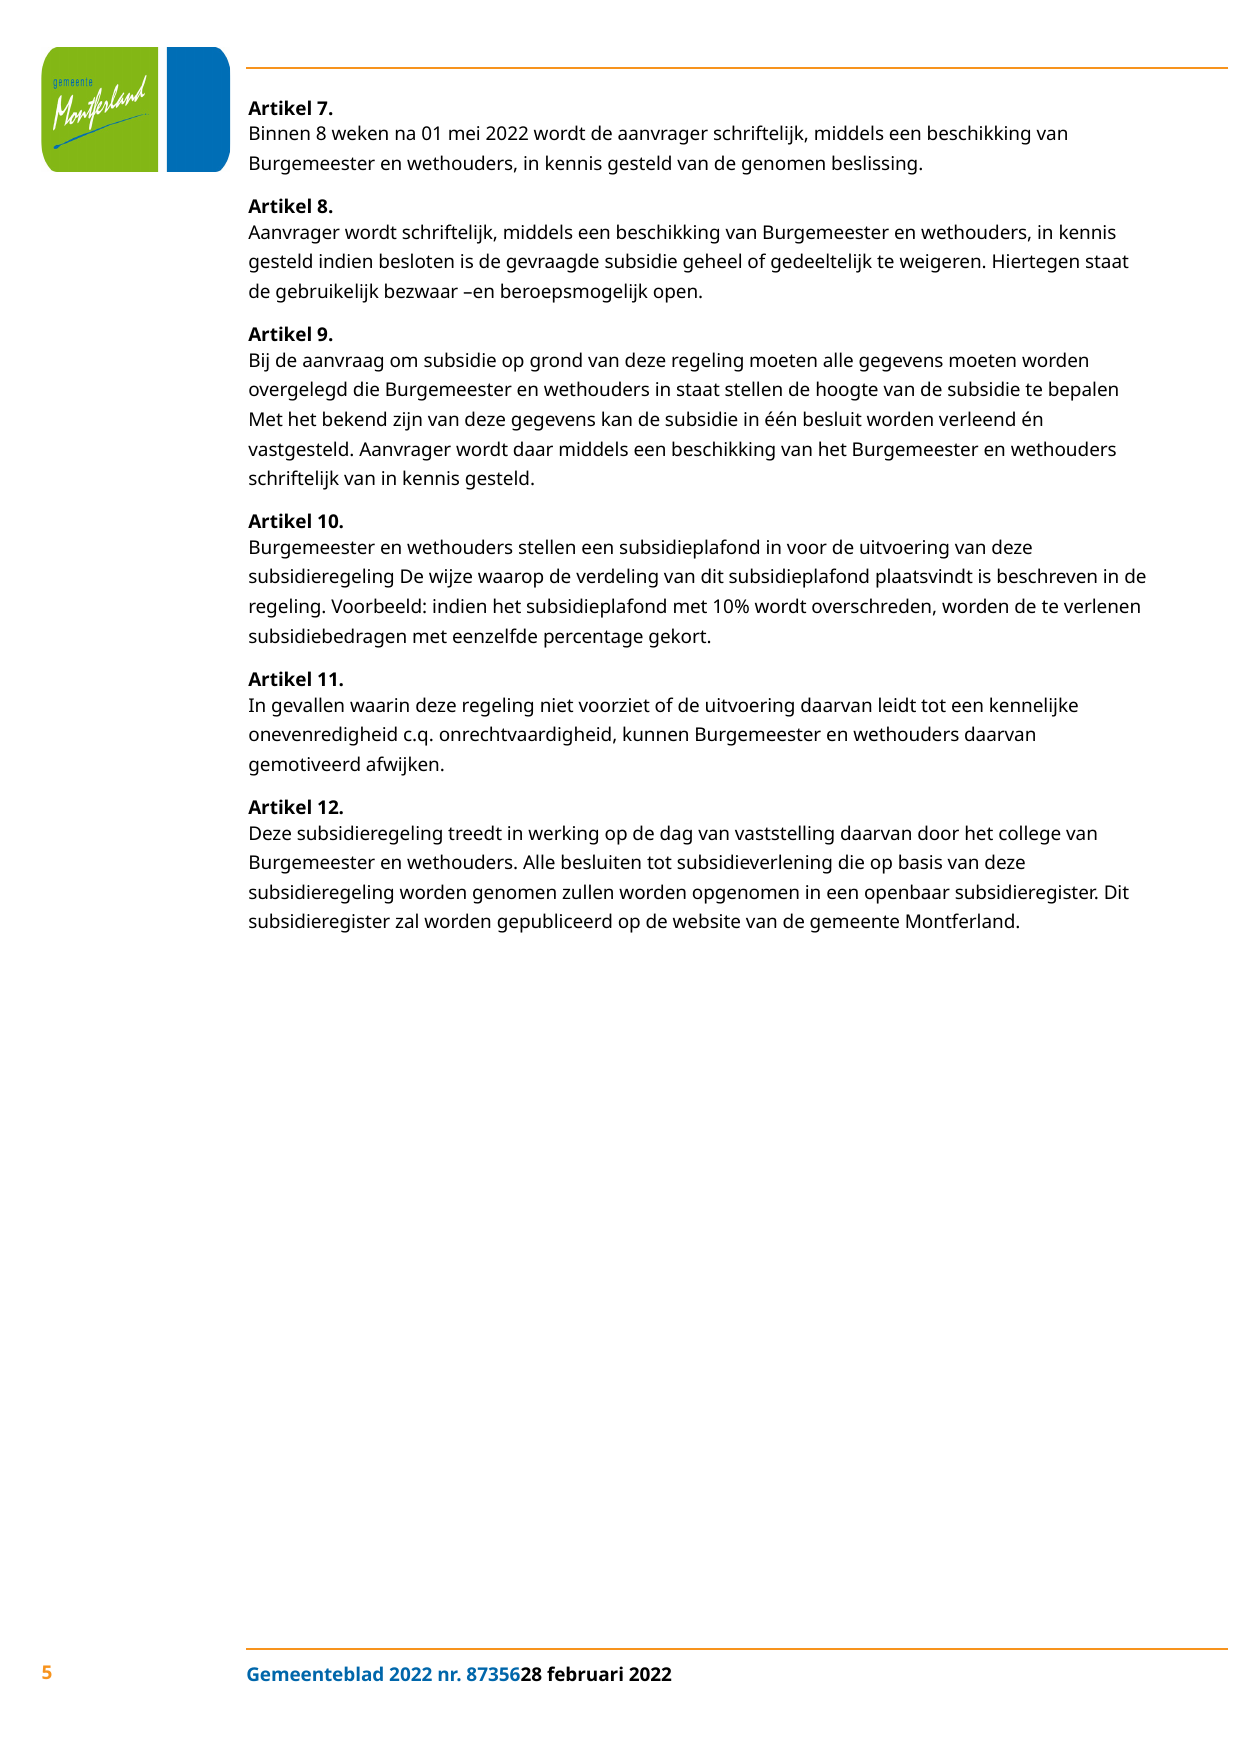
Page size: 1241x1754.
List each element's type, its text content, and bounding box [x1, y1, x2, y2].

text Artikel 7. [248, 95, 1152, 121]
text Artikel 10. [248, 508, 1152, 534]
text Artikel 9. [248, 321, 1152, 347]
text Binnen 8 weken na 01 mei 2022 wordt de aanvrager schriftelijk, middels een beschikking van Burgemeester en wethouders, in kennis gesteld van de genomen beslissing. [248, 121, 1152, 176]
text In gevallen waarin deze regeling niet voorziet of de uitvoering daarvan leidt tot een kennelijke onevenredigheid c.q. onrechtvaardigheid, kunnen Burgemeester en wethouders daarvan gemotiveerd afwijken. [248, 692, 1152, 777]
text Aanvrager wordt schriftelijk, middels een beschikking van Burgemeester en wethouders, in kennis gesteld indien besloten is de gevraagde subsidie geheel of gedeeltelijk te weigeren. Hiertegen staat de gebruikelijk bezwaar –en beroepsmogelijk open. [248, 219, 1152, 304]
picture [41, 47, 231, 172]
text Bij de aanvraag om subsidie op grond van deze regeling moeten alle gegevens moeten worden overgelegd die Burgemeester en wethouders in staat stellen de hoogte van de subsidie te bepalen Met het bekend zijn van deze gegevens kan de subsidie in één besluit worden verleend én vastgesteld. Aanvrager wordt daar middels een beschikking van het Burgemeester en wethouders schriftelijk van in kennis gesteld. [248, 347, 1152, 491]
text Deze subsidieregeling treedt in werking op de dag van vaststelling daarvan door het college van Burgemeester en wethouders. Alle besluiten tot subsidieverlening die op basis van deze subsidieregeling worden genomen zullen worden opgenomen in een openbaar subsidieregister. Dit subsidieregister zal worden gepubliceerd op de website van de gemeente Montferland. [248, 820, 1152, 934]
text Burgemeester en wethouders stellen een subsidieplafond in voor de uitvoering van deze subsidieregeling De wijze waarop de verdeling van dit subsidieplafond plaatsvindt is beschreven in de regeling. Voorbeeld: indien het subsidieplafond met 10% wordt overschreden, worden de te verlenen subsidiebedragen met eenzelfde percentage gekort. [248, 534, 1152, 649]
text Artikel 12. [248, 794, 1152, 820]
text Artikel 8. [248, 193, 1152, 219]
text Artikel 11. [248, 666, 1152, 692]
